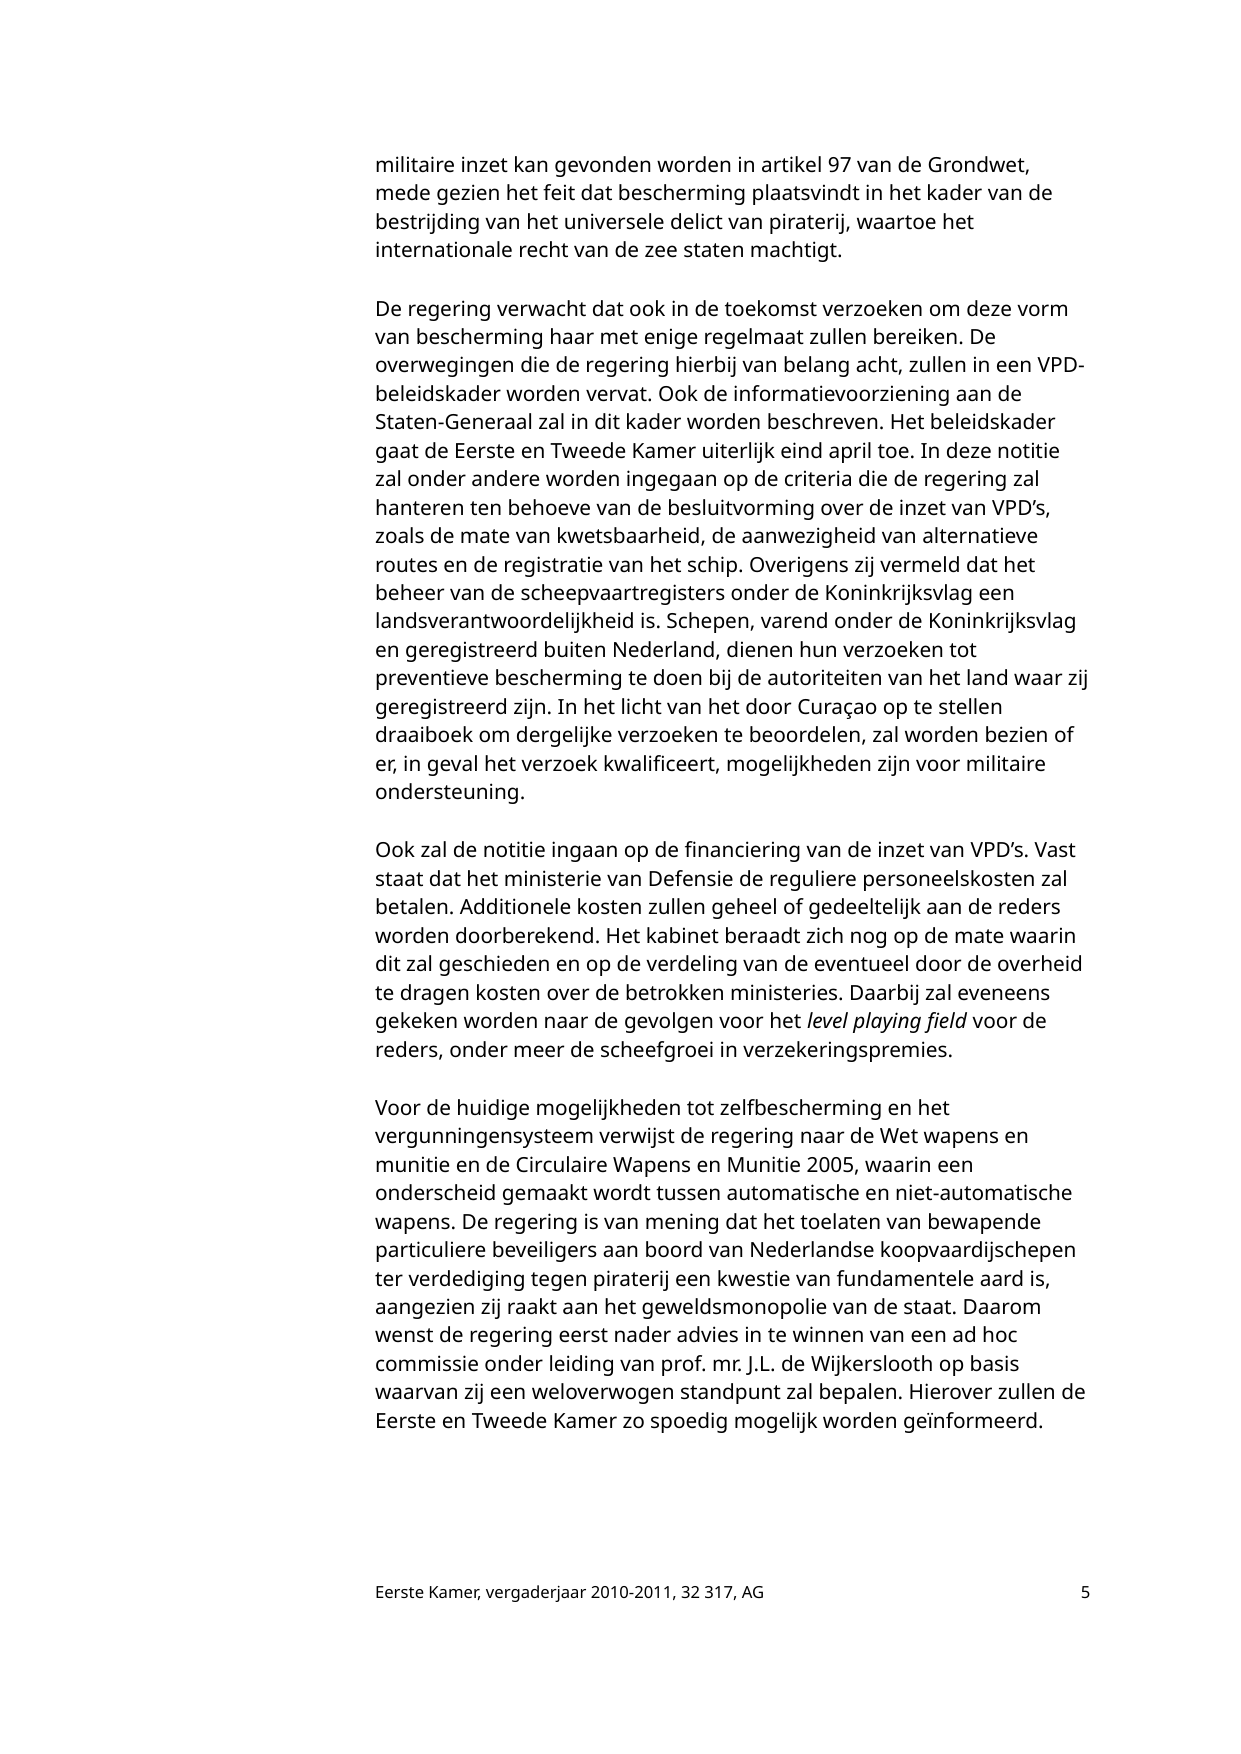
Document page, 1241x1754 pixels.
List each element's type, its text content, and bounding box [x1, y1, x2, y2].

text De regering verwacht dat ook in de toekomst verzoeken om deze vorm van bescherming haar met enige regelmaat zullen bereiken. De overwegingen die de regering hierbij van belang acht, zullen in een VPD-beleidskader worden vervat. Ook de informatievoorziening aan de Staten-Generaal zal in dit kader worden beschreven. Het beleidskader gaat de Eerste en Tweede Kamer uiterlijk eind april toe. In deze notitie zal onder andere worden ingegaan op de criteria die de regering zal hanteren ten behoeve van de besluitvorming over de inzet van VPD’s, zoals de mate van kwetsbaarheid, de aanwezigheid van alternatieve routes en de registratie van het schip. Overigens zij vermeld dat het beheer van de scheepvaartregisters onder de Koninkrijksvlag een landsverantwoordelijkheid is. Schepen, varend onder de Koninkrijksvlag en geregistreerd buiten Nederland, dienen hun verzoeken tot preventieve bescherming te doen bij de autoriteiten van het land waar zij geregistreerd zijn. In het licht van het door Curaçao op te stellen draaiboek om dergelijke verzoeken te beoordelen, zal worden bezien of er, in geval het verzoek kwalificeert, mogelijkheden zijn voor militaire ondersteuning. [375, 294, 1090, 806]
text militaire inzet kan gevonden worden in artikel 97 van de Grondwet, mede gezien het feit dat bescherming plaatsvindt in het kader van de bestrijding van het universele delict van piraterij, waartoe het internationale recht van de zee staten machtigt. [375, 150, 1090, 264]
text Ook zal de notitie ingaan op de financiering van de inzet van VPD’s. Vast staat dat het ministerie van Defensie de reguliere personeelskosten zal betalen. Additionele kosten zullen geheel of gedeeltelijk aan de reders worden doorberekend. Het kabinet beraadt zich nog op de mate waarin dit zal geschieden en op de verdeling van de eventueel door de overheid te dragen kosten over de betrokken ministeries. Daarbij zal eveneens gekeken worden naar de gevolgen voor het level playing field voor de reders, onder meer de scheefgroei in verzekeringspremies. [375, 836, 1090, 1063]
text Voor de huidige mogelijkheden tot zelfbescherming en het vergunningensysteem verwijst de regering naar de Wet wapens en munitie en de Circulaire Wapens en Munitie 2005, waarin een onderscheid gemaakt wordt tussen automatische en niet-automatische wapens. De regering is van mening dat het toelaten van bewapende particuliere beveiligers aan boord van Nederlandse koopvaardijschepen ter verdediging tegen piraterij een kwestie van fundamentele aard is, aangezien zij raakt aan het geweldsmonopolie van de staat. Daarom wenst de regering eerst nader advies in te winnen van een ad hoc commissie onder leiding van prof. mr. J.L. de Wijkerslooth op basis waarvan zij een weloverwogen standpunt zal bepalen. Hierover zullen de Eerste en Tweede Kamer zo spoedig mogelijk worden geïnformeerd. [375, 1093, 1090, 1434]
